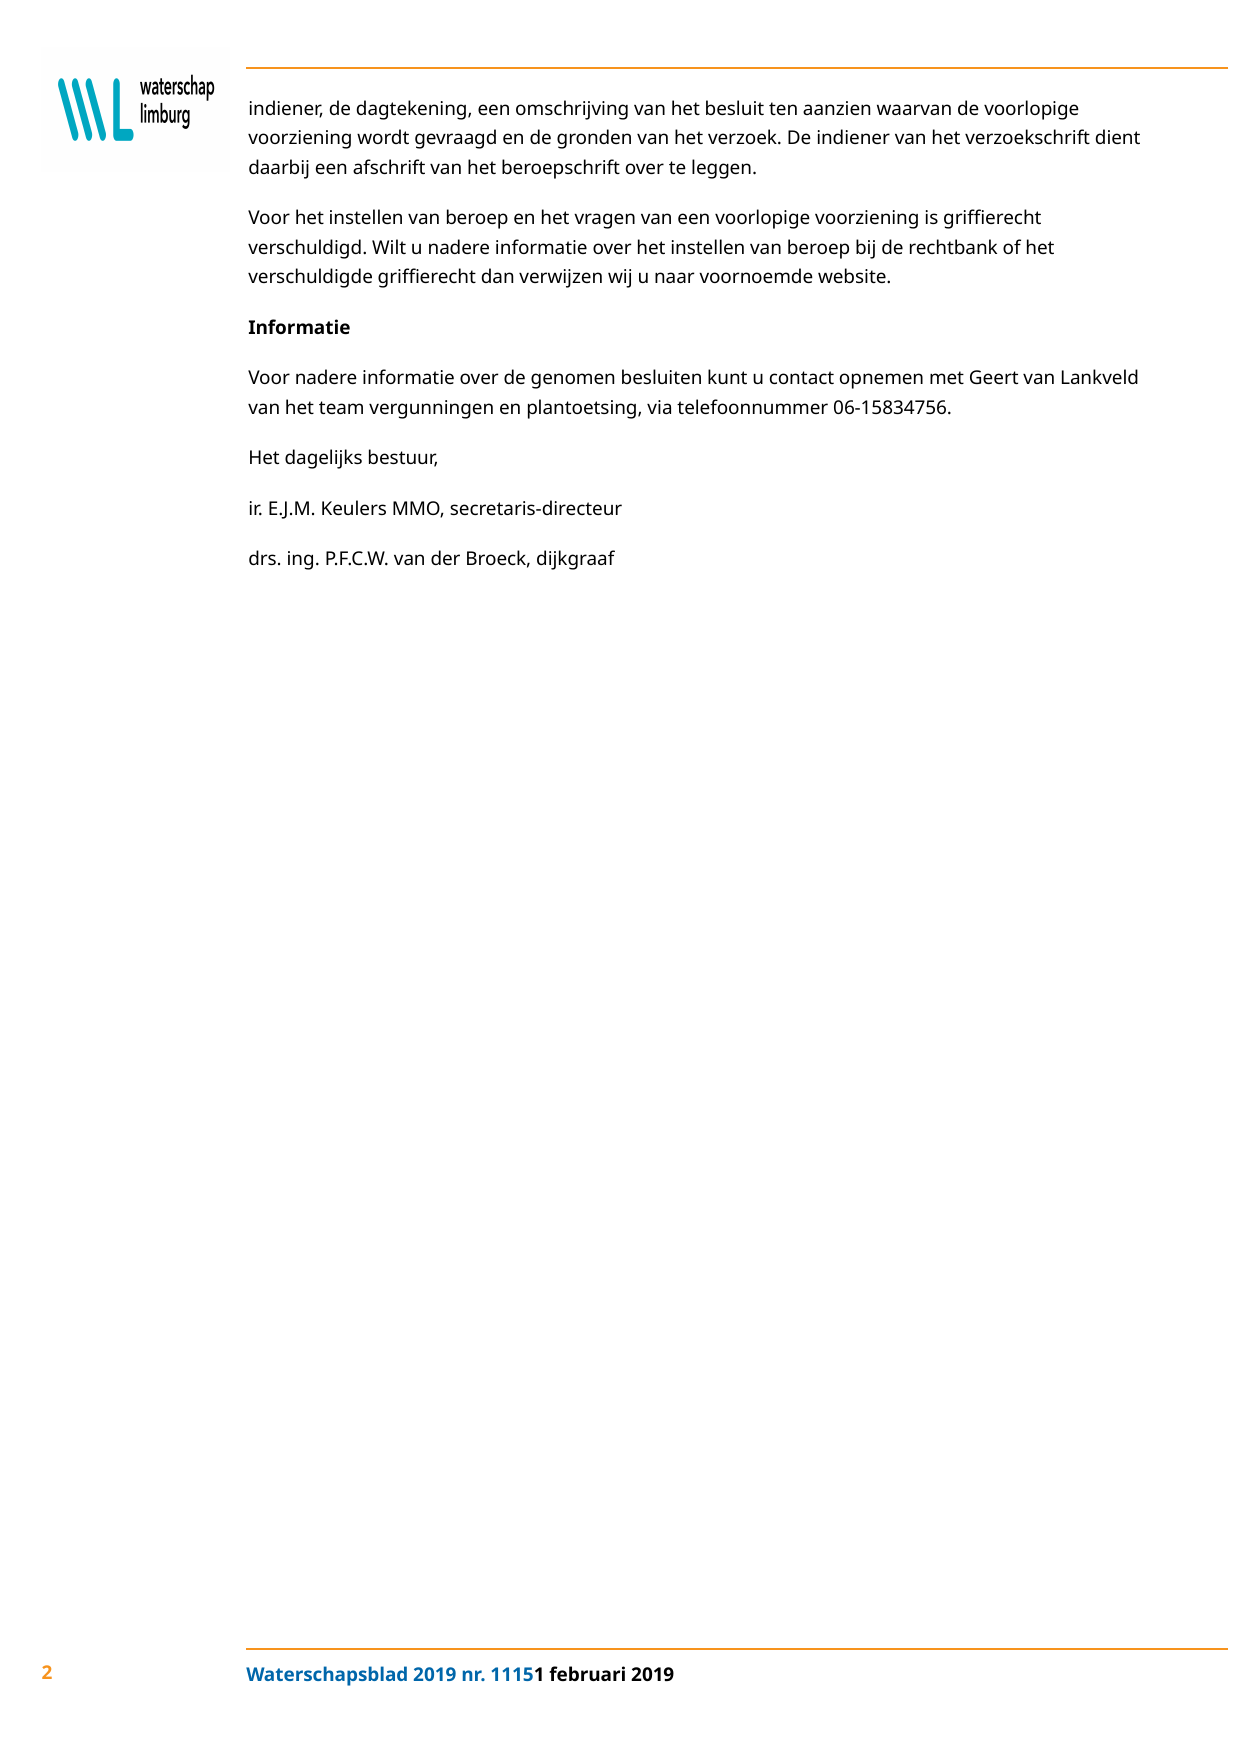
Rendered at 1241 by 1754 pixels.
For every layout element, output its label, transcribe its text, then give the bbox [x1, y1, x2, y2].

text Informatie [248, 314, 1152, 340]
text indiener, de dagtekening, een omschrijving van het besluit ten aanzien waarvan de voorlopige voorziening wordt gevraagd en de gronden van het verzoek. De indiener van het verzoekschrift dient daarbij een afschrift van het beroepschrift over te leggen. [248, 95, 1152, 180]
text ir. E.J.M. Keulers MMO, secretaris-directeur [248, 495, 1152, 521]
text Het dagelijks bestuur, [248, 444, 1152, 470]
picture [41, 47, 231, 172]
text Voor nadere informatie over de genomen besluiten kunt u contact opnemen met Geert van Lankveld van het team vergunningen en plantoetsing, via telefoonnummer 06-15834756. [248, 364, 1152, 420]
text Voor het instellen van beroep en het vragen van een voorlopige voorziening is griffierecht verschuldigd. Wilt u nadere informatie over het instellen van beroep bij de rechtbank of het verschuldigde griffierecht dan verwijzen wij u naar voornoemde website. [248, 204, 1152, 289]
text drs. ing. P.F.C.W. van der Broeck, dijkgraaf [248, 545, 1152, 571]
